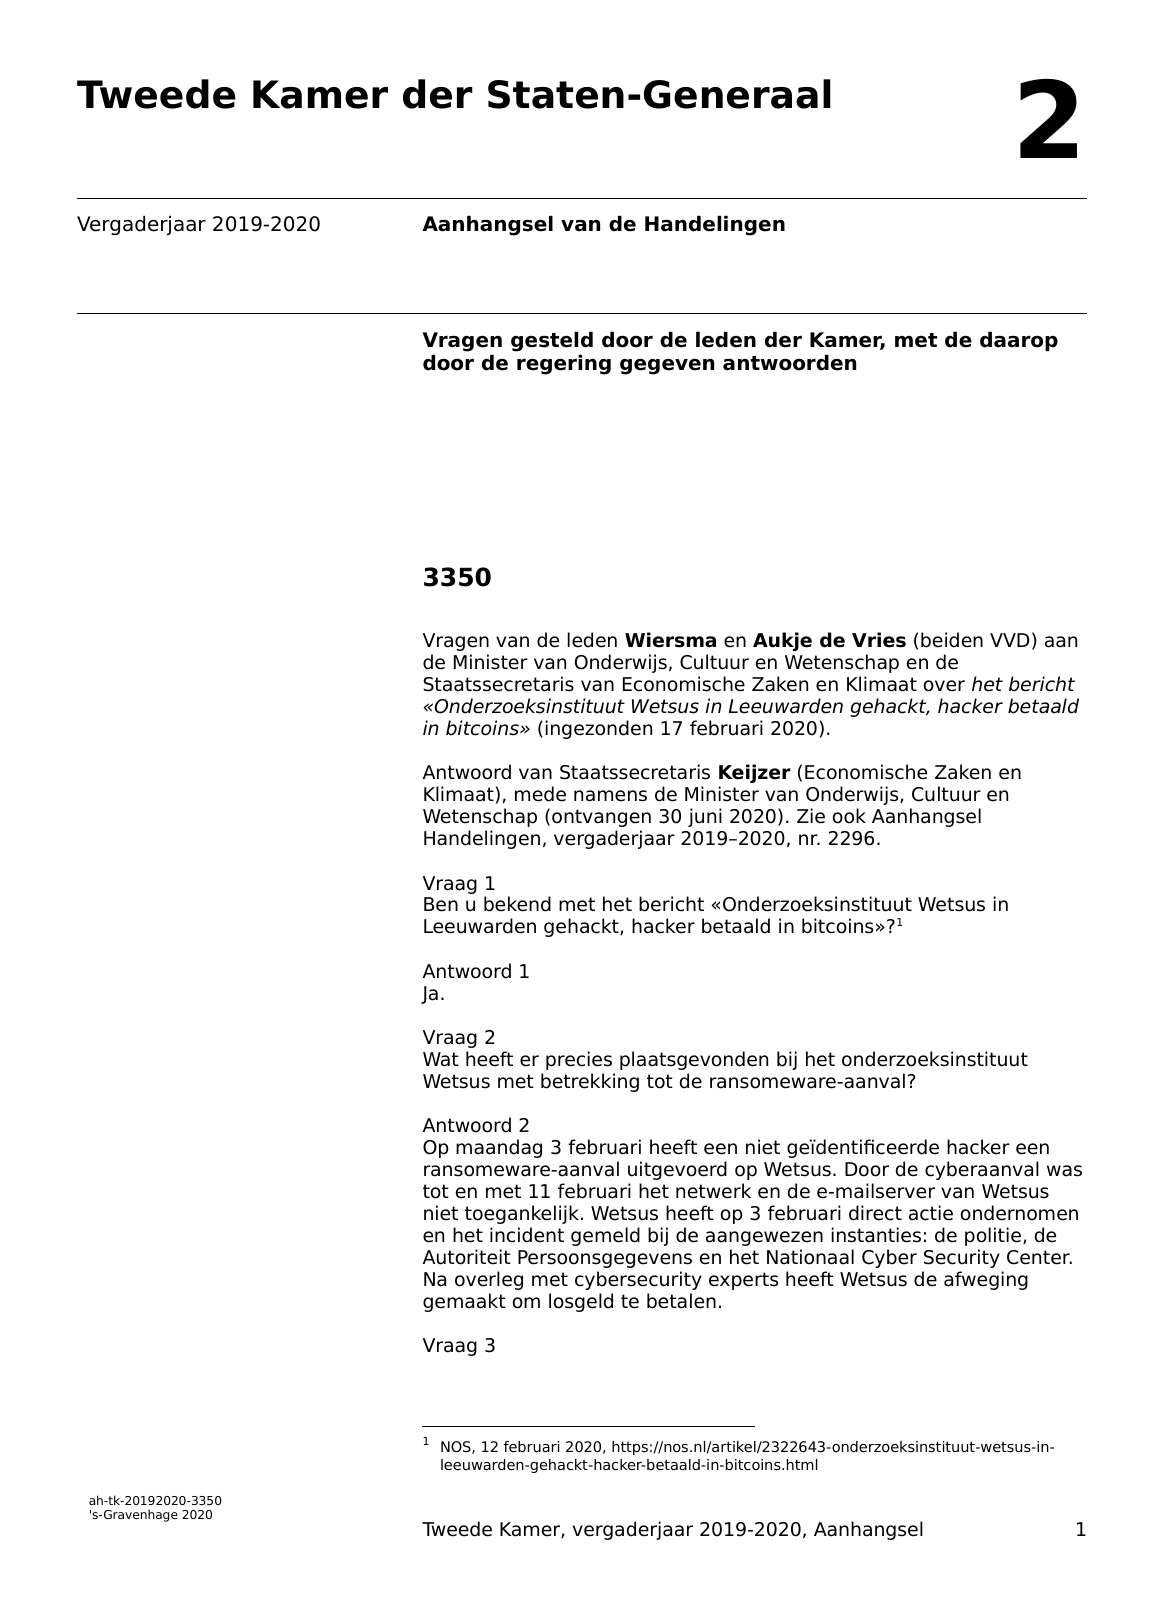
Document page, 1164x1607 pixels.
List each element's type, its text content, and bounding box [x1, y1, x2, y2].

text Ben u bekend met het bericht «Onderzoeksinstituut Wetsus in Leeuwarden gehackt, hacker betaald in bitcoins»? [422, 894, 1087, 938]
table_cell Vergaderjaar 2019-2020 [77, 199, 422, 313]
text Wat heeft er precies plaatsgevonden bij het onderzoeksinstituut Wetsus met betrekking tot de ransomeware-aanval? [422, 1049, 1087, 1093]
text Vraag 2 [422, 1027, 1087, 1049]
text Antwoord van Staatssecretaris Keijzer (Economische Zaken en Klimaat), mede namens de Minister van Onderwijs, Cultuur en Wetenschap (ontvangen 30 juni 2020). Zie ook Aanhangsel Handelingen, vergaderjaar 2019–2020, nr. 2296. [422, 762, 1087, 850]
text 's-Gravenhage 2020 [88, 1508, 323, 1522]
text ah-tk-20192020-3350 [88, 1494, 323, 1508]
table_header 2 [886, 59, 1087, 198]
text Antwoord 2 [422, 1115, 1087, 1137]
table_cell Aanhangsel van de Handelingen [422, 199, 1087, 313]
text Ja. [422, 982, 1087, 1004]
text 3350 [422, 563, 1087, 592]
table_header Tweede Kamer der Staten-Generaal [77, 59, 886, 198]
text Op maandag 3 februari heeft een niet geïdentificeerde hacker een ransomeware-aanval uitgevoerd op Wetsus. Door de cyberaanval was tot en met 11 februari het netwerk en de e-mailserver van Wetsus niet toegankelijk. Wetsus heeft op 3 februari direct actie ondernomen en het incident gemeld bij de aangewezen instanties: de politie, de Autoriteit Persoonsgegevens en het Nationaal Cyber Security Center. Na overleg met cybersecurity experts heeft Wetsus de afweging gemaakt om losgeld te betalen. [422, 1137, 1087, 1313]
table_cell Vragen gesteld door de leden der Kamer, met de daarop door de regering gegeven antwoorden [422, 314, 1087, 375]
text Vragen van de leden Wiersma en Aukje de Vries (beiden VVD) aan de Minister van Onderwijs, Cultuur en Wetenschap en de Staatssecretaris van Economische Zaken en Klimaat over het bericht «Onderzoeksinstituut Wetsus in Leeuwarden gehackt, hacker betaald in bitcoins» (ingezonden 17 februari 2020). [422, 630, 1087, 740]
table_cell [77, 314, 422, 375]
text Vraag 3 [422, 1335, 1087, 1357]
text NOS, 12 februari 2020, https://nos.nl/artikel/2322643-onderzoeksinstituut-wetsus-in-leeuwarden-gehackt-hacker-betaald-in-bitcoins.html [422, 1435, 1087, 1474]
text Vraag 1 [422, 872, 1087, 894]
text Antwoord 1 [422, 961, 1087, 982]
